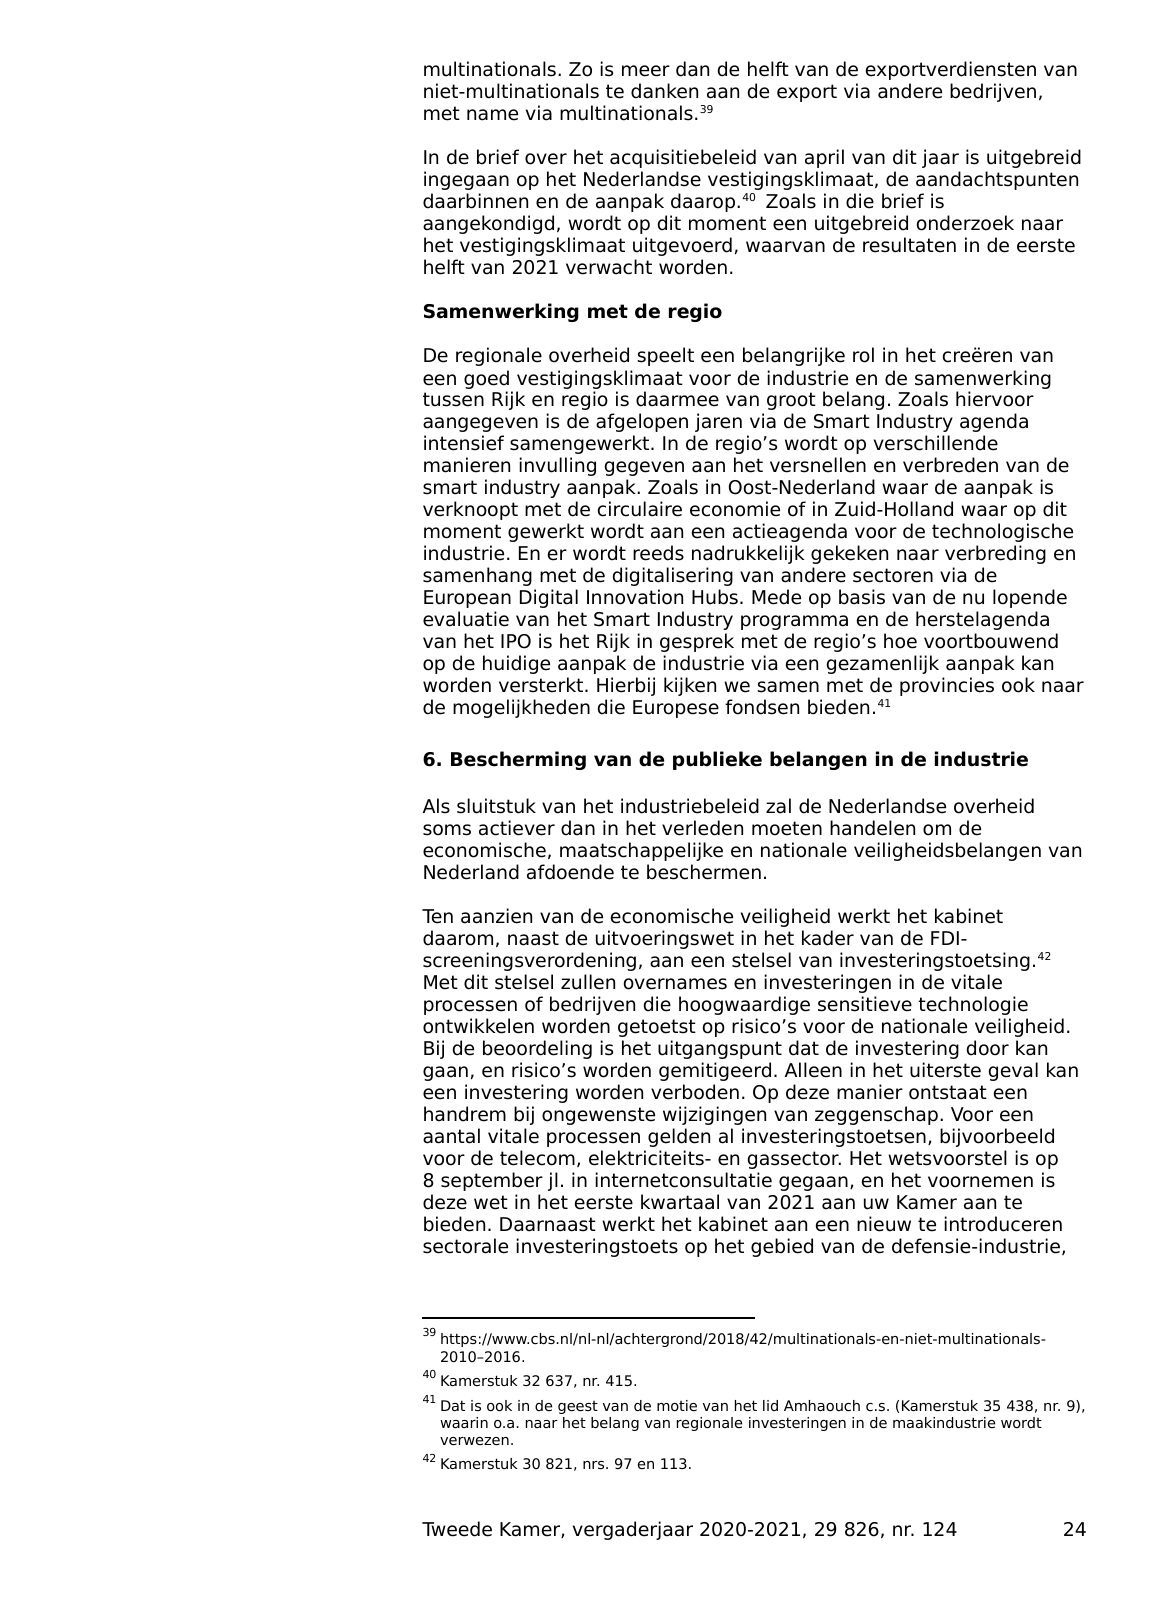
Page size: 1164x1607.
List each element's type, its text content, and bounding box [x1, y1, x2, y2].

text multinationals. Zo is meer dan de helft van de exportverdiensten van niet-multinationals te danken aan de export via andere bedrijven, met name via multinationals. [422, 59, 1087, 125]
text Als sluitstuk van het industriebeleid zal de Nederlandse overheid soms actiever dan in het verleden moeten handelen om de economische, maatschappelijke en nationale veiligheidsbelangen van Nederland afdoende te beschermen. [422, 796, 1087, 884]
text Dat is ook in de geest van de motie van het lid Amhaouch c.s. (Kamerstuk 35 438, nr. 9), waarin o.a. naar het belang van regionale investeringen in de maakindustrie wordt verwezen. [422, 1393, 1087, 1449]
text Kamerstuk 30 821, nrs. 97 en 113. [422, 1452, 1087, 1474]
subtitle Samenwerking met de regio [422, 301, 1087, 323]
subtitle 6. Bescherming van de publieke belangen in de industrie [422, 749, 1087, 771]
text In de brief over het acquisitiebeleid van april van dit jaar is uitgebreid ingegaan op het Nederlandse vestigingsklimaat, de aandachtspunten daarbinnen en de aanpak daarop. Zoals in die brief is aangekondigd, wordt op dit moment een uitgebreid onderzoek naar het vestigingsklimaat uitgevoerd, waarvan de resultaten in de eerste helft van 2021 verwacht worden. [422, 147, 1087, 279]
text Ten aanzien van de economische veiligheid werkt het kabinet daarom, naast de uitvoeringswet in het kader van de FDI-screeningsverordening, aan een stelsel van investeringstoetsing. Met dit stelsel zullen overnames en investeringen in de vitale processen of bedrijven die hoogwaardige sensitieve technologie ontwikkelen worden getoetst op risico’s voor de nationale veiligheid. Bij de beoordeling is het uitgangspunt dat de investering door kan gaan, en risico’s worden gemitigeerd. Alleen in het uiterste geval kan een investering worden verboden. Op deze manier ontstaat een handrem bij ongewenste wijzigingen van zeggenschap. Voor een aantal vitale processen gelden al investeringstoetsen, bijvoorbeeld voor de telecom, elektriciteits- en gassector. Het wetsvoorstel is op 8 september jl. in internetconsultatie gegaan, en het voornemen is deze wet in het eerste kwartaal van 2021 aan uw Kamer aan te bieden. Daarnaast werkt het kabinet aan een nieuw te introduceren sectorale investeringstoets op het gebied van de defensie-industrie, [422, 906, 1087, 1258]
text Kamerstuk 32 637, nr. 415. [422, 1368, 1087, 1391]
text https://www.cbs.nl/nl-nl/achtergrond/2018/42/multinationals-en-niet-multinationals-2010–2016. [422, 1327, 1087, 1366]
text De regionale overheid speelt een belangrijke rol in het creëren van een goed vestigingsklimaat voor de industrie en de samenwerking tussen Rijk en regio is daarmee van groot belang. Zoals hiervoor aangegeven is de afgelopen jaren via de Smart Industry agenda intensief samengewerkt. In de regio’s wordt op verschillende manieren invulling gegeven aan het versnellen en verbreden van de smart industry aanpak. Zoals in Oost-Nederland waar de aanpak is verknoopt met de circulaire economie of in Zuid-Holland waar op dit moment gewerkt wordt aan een actieagenda voor de technologische industrie. En er wordt reeds nadrukkelijk gekeken naar verbreding en samenhang met de digitalisering van andere sectoren via de European Digital Innovation Hubs. Mede op basis van de nu lopende evaluatie van het Smart Industry programma en de herstelagenda van het IPO is het Rijk in gesprek met de regio’s hoe voortbouwend op de huidige aanpak de industrie via een gezamenlijk aanpak kan worden versterkt. Hierbij kijken we samen met de provincies ook naar de mogelijkheden die Europese fondsen bieden. [422, 345, 1087, 719]
